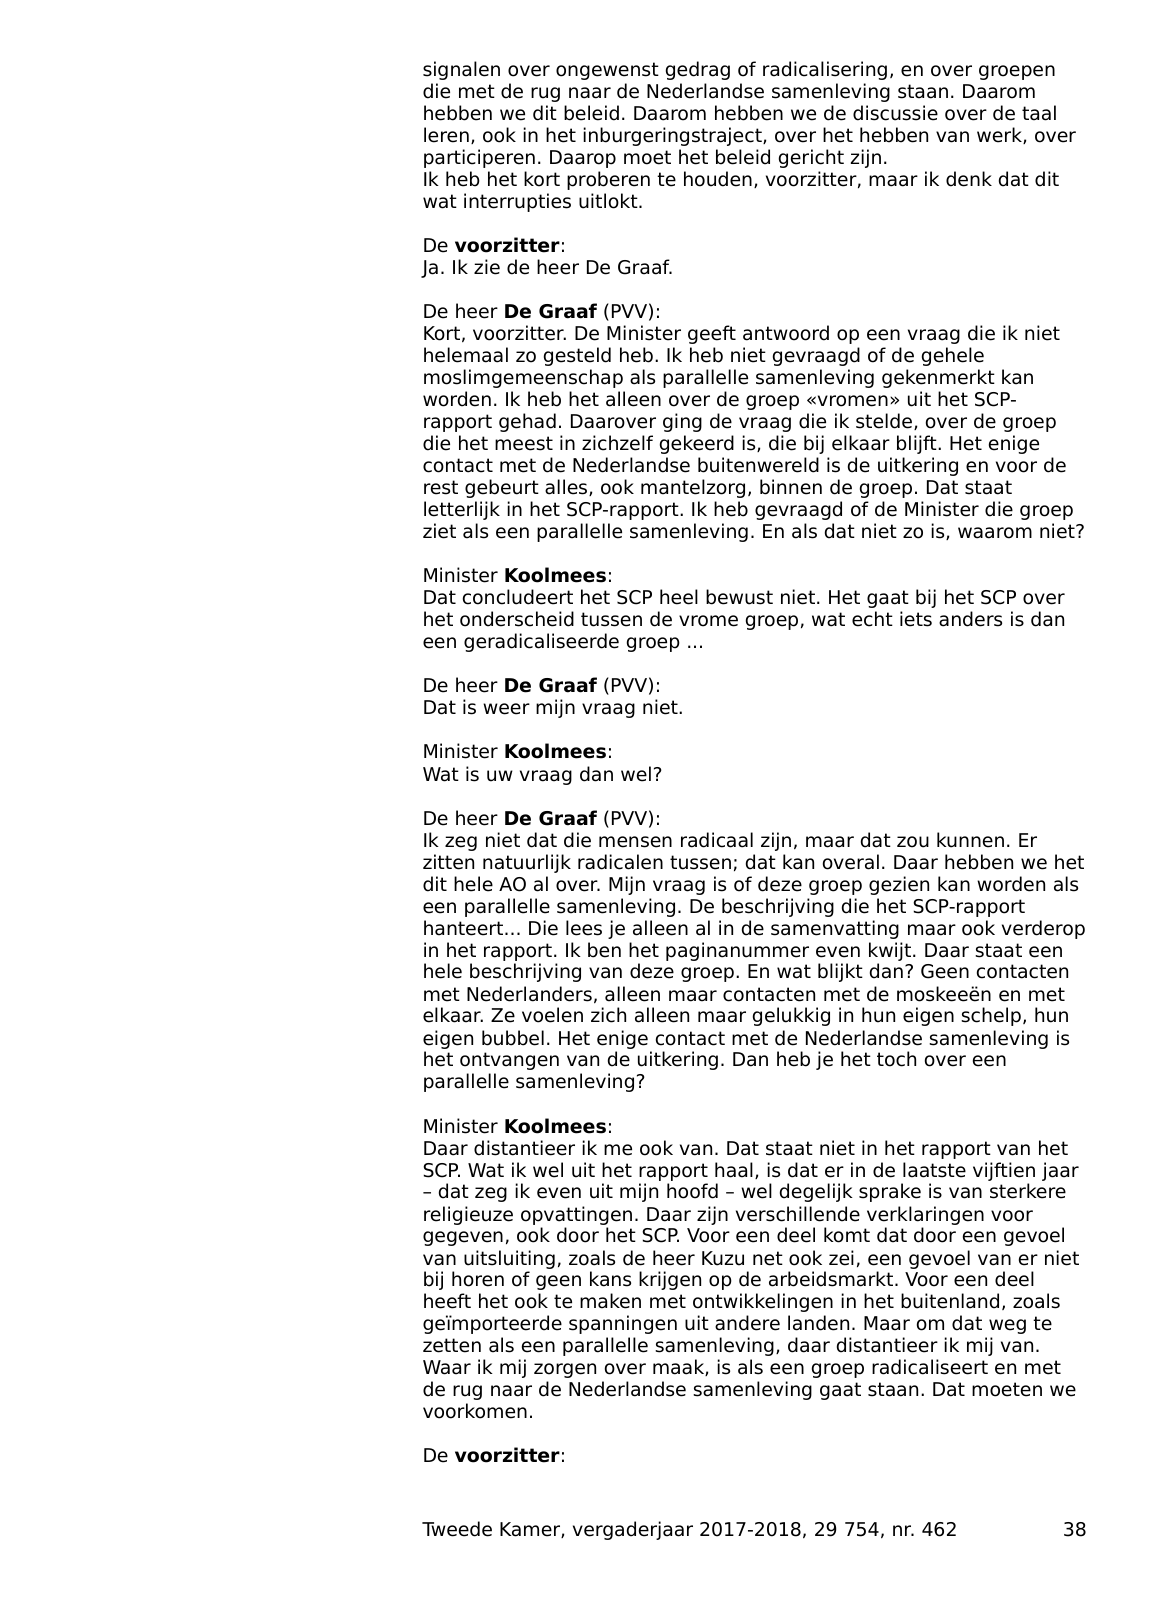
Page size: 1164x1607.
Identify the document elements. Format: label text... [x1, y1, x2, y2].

text Daar distantieer ik me ook van. Dat staat niet in het rapport van het SCP. Wat ik wel uit het rapport haal, is dat er in de laatste vijftien jaar – dat zeg ik even uit mijn hoofd – wel degelijk sprake is van sterkere religieuze opvattingen. Daar zijn verschillende verklaringen voor gegeven, ook door het SCP. Voor een deel komt dat door een gevoel van uitsluiting, zoals de heer Kuzu net ook zei, een gevoel van er niet bij horen of geen kans krijgen op de arbeidsmarkt. Voor een deel heeft het ook te maken met ontwikkelingen in het buitenland, zoals geïmporteerde spanningen uit andere landen. Maar om dat weg te zetten als een parallelle samenleving, daar distantieer ik mij van. Waar ik mij zorgen over maak, is als een groep radicaliseert en met de rug naar de Nederlandse samenleving gaat staan. Dat moeten we voorkomen. [422, 1137, 1087, 1423]
text Ja. Ik zie de heer De Graaf. [422, 257, 1087, 279]
text Minister Koolmees: [422, 741, 1087, 763]
text De heer De Graaf (PVV): [422, 301, 1087, 323]
text Minister Koolmees: [422, 565, 1087, 587]
text De voorzitter: [422, 235, 1087, 257]
text Ik heb het kort proberen te houden, voorzitter, maar ik denk dat dit wat interrupties uitlokt. [422, 169, 1087, 213]
text De heer De Graaf (PVV): [422, 675, 1087, 697]
text Minister Koolmees: [422, 1116, 1087, 1137]
text Kort, voorzitter. De Minister geeft antwoord op een vraag die ik niet helemaal zo gesteld heb. Ik heb niet gevraagd of de gehele moslimgemeenschap als parallelle samenleving gekenmerkt kan worden. Ik heb het alleen over de groep «vromen» uit het SCP-rapport gehad. Daarover ging de vraag die ik stelde, over de groep die het meest in zichzelf gekeerd is, die bij elkaar blijft. Het enige contact met de Nederlandse buitenwereld is de uitkering en voor de rest gebeurt alles, ook mantelzorg, binnen de groep. Dat staat letterlijk in het SCP-rapport. Ik heb gevraagd of de Minister die groep ziet als een parallelle samenleving. En als dat niet zo is, waarom niet? [422, 323, 1087, 543]
text De voorzitter: [422, 1445, 1087, 1467]
text Wat is uw vraag dan wel? [422, 763, 1087, 785]
text Dat is weer mijn vraag niet. [422, 697, 1087, 719]
text signalen over ongewenst gedrag of radicalisering, en over groepen die met de rug naar de Nederlandse samenleving staan. Daarom hebben we dit beleid. Daarom hebben we de discussie over de taal leren, ook in het inburgeringstraject, over het hebben van werk, over participeren. Daarop moet het beleid gericht zijn. [422, 59, 1087, 169]
text De heer De Graaf (PVV): [422, 808, 1087, 829]
text Ik zeg niet dat die mensen radicaal zijn, maar dat zou kunnen. Er zitten natuurlijk radicalen tussen; dat kan overal. Daar hebben we het dit hele AO al over. Mijn vraag is of deze groep gezien kan worden als een parallelle samenleving. De beschrijving die het SCP-rapport hanteert... Die lees je alleen al in de samenvatting maar ook verderop in het rapport. Ik ben het paginanummer even kwijt. Daar staat een hele beschrijving van deze groep. En wat blijkt dan? Geen contacten met Nederlanders, alleen maar contacten met de moskeeën en met elkaar. Ze voelen zich alleen maar gelukkig in hun eigen schelp, hun eigen bubbel. Het enige contact met de Nederlandse samenleving is het ontvangen van de uitkering. Dan heb je het toch over een parallelle samenleving? [422, 829, 1087, 1093]
text Dat concludeert het SCP heel bewust niet. Het gaat bij het SCP over het onderscheid tussen de vrome groep, wat echt iets anders is dan een geradicaliseerde groep ... [422, 587, 1087, 653]
